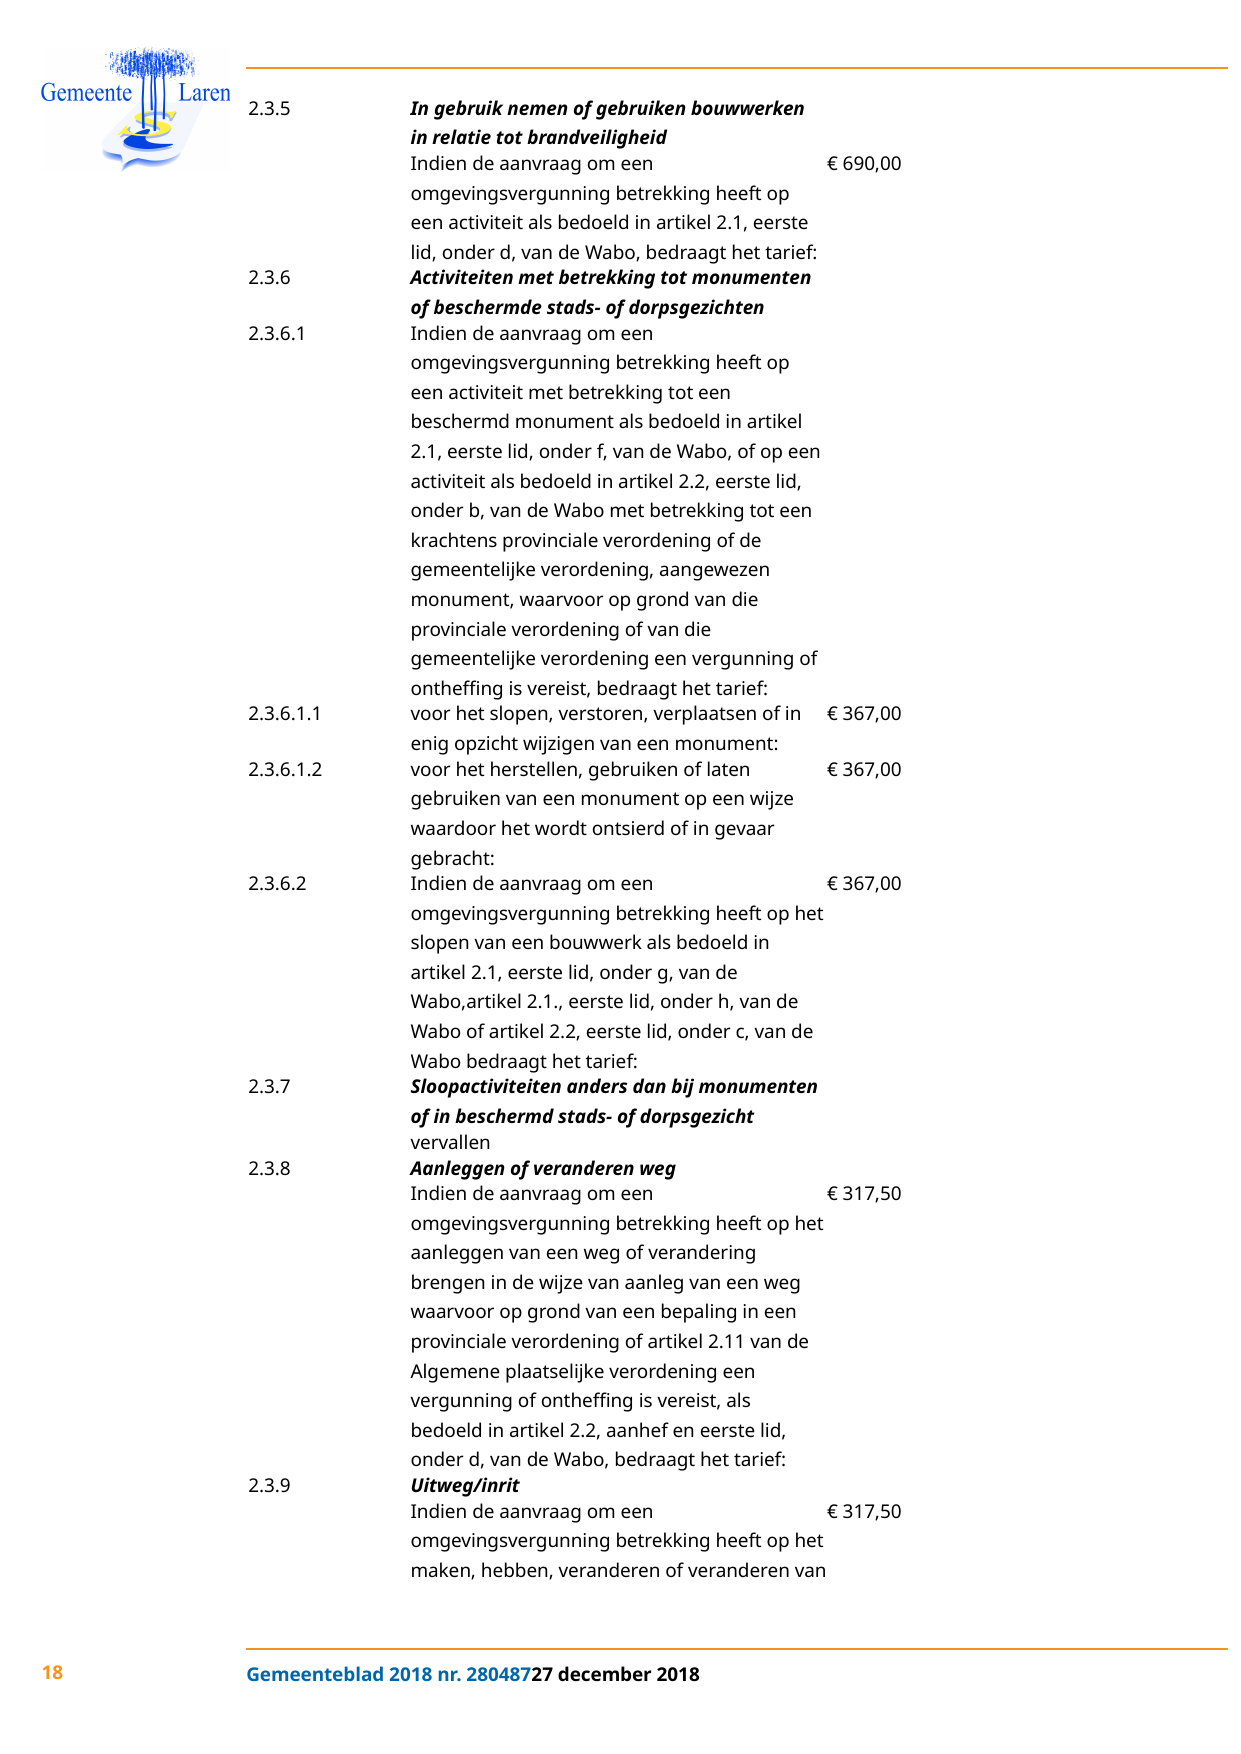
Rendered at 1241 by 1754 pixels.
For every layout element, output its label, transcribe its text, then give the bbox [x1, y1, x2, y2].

table_cell Indien de aanvraag om een omgevingsvergunning betrekking heeft op het aanleggen van een weg of verandering brengen in de wijze van aanleg van een weg waarvoor op grond van een bepaling in een provinciale verordening of artikel 2.11 van de Algemene plaatselijke verordening een vergunning of ontheffing is vereist, als bedoeld in artikel 2.2, aanhef en eerste lid, onder d, van de Wabo, bedraagt het tarief: [410, 1180, 827, 1472]
table_cell [827, 95, 1152, 150]
table_cell 2.3.8 [248, 1155, 410, 1180]
table_cell [248, 1180, 410, 1472]
table_cell [827, 1155, 1152, 1180]
table_cell [827, 320, 1152, 701]
picture [41, 47, 231, 172]
table_cell Uitweg/inrit [410, 1473, 827, 1498]
table_cell Indien de aanvraag om een omgevingsvergunning betrekking heeft op een activiteit met betrekking tot een beschermd monument als bedoeld in artikel 2.1, eerste lid, onder f, van de Wabo, of op een activiteit als bedoeld in artikel 2.2, eerste lid, onder b, van de Wabo met betrekking tot een krachtens provinciale verordening of de gemeentelijke verordening, aangewezen monument, waarvoor op grond van die provinciale verordening of van die gemeentelijke verordening een vergunning of ontheffing is vereist, bedraagt het tarief: [410, 320, 827, 701]
table_cell Sloopactiviteiten anders dan bij monumenten of in beschermd stads- of dorpsgezicht [410, 1074, 827, 1129]
table_cell Activiteiten met betrekking tot monumenten of beschermde stads- of dorpsgezichten [410, 265, 827, 320]
table_cell [248, 150, 410, 264]
table_cell voor het slopen, verstoren, verplaatsen of in enig opzicht wijzigen van een monument: [410, 701, 827, 756]
table_cell [248, 1129, 410, 1155]
table_cell [827, 265, 1152, 320]
table_cell 2.3.6.2 [248, 870, 410, 1074]
table_cell 2.3.6.1.1 [248, 701, 410, 756]
table_cell € 317,50 [827, 1498, 1152, 1583]
table_cell 2.3.6 [248, 265, 410, 320]
table_cell € 317,50 [827, 1180, 1152, 1472]
table_cell [827, 1129, 1152, 1155]
table_cell voor het herstellen, gebruiken of laten gebruiken van een monument op een wijze waardoor het wordt ontsierd of in gevaar gebracht: [410, 756, 827, 870]
table_cell [827, 1074, 1152, 1129]
table_cell vervallen [410, 1129, 827, 1155]
table_cell € 367,00 [827, 701, 1152, 756]
table_cell 2.3.9 [248, 1473, 410, 1498]
table_cell 2.3.7 [248, 1074, 410, 1129]
table_cell 2.3.6.1.2 [248, 756, 410, 870]
table_cell Indien de aanvraag om een omgevingsvergunning betrekking heeft op het slopen van een bouwwerk als bedoeld in artikel 2.1, eerste lid, onder g, van de Wabo,artikel 2.1., eerste lid, onder h, van de Wabo of artikel 2.2, eerste lid, onder c, van de Wabo bedraagt het tarief: [410, 870, 827, 1074]
table_cell 2.3.5 [248, 95, 410, 150]
table_cell € 690,00 [827, 150, 1152, 264]
table_cell Indien de aanvraag om een omgevingsvergunning betrekking heeft op een activiteit als bedoeld in artikel 2.1, eerste lid, onder d, van de Wabo, bedraagt het tarief: [410, 150, 827, 264]
table_cell [248, 1498, 410, 1583]
table_cell Aanleggen of veranderen weg [410, 1155, 827, 1180]
table_cell Indien de aanvraag om een omgevingsvergunning betrekking heeft op het maken, hebben, veranderen of veranderen van [410, 1498, 827, 1583]
table_cell [827, 1473, 1152, 1498]
table_cell 2.3.6.1 [248, 320, 410, 701]
table_cell € 367,00 [827, 756, 1152, 870]
table_cell In gebruik nemen of gebruiken bouwwerken in relatie tot brandveiligheid [410, 95, 827, 150]
table_cell € 367,00 [827, 870, 1152, 1074]
